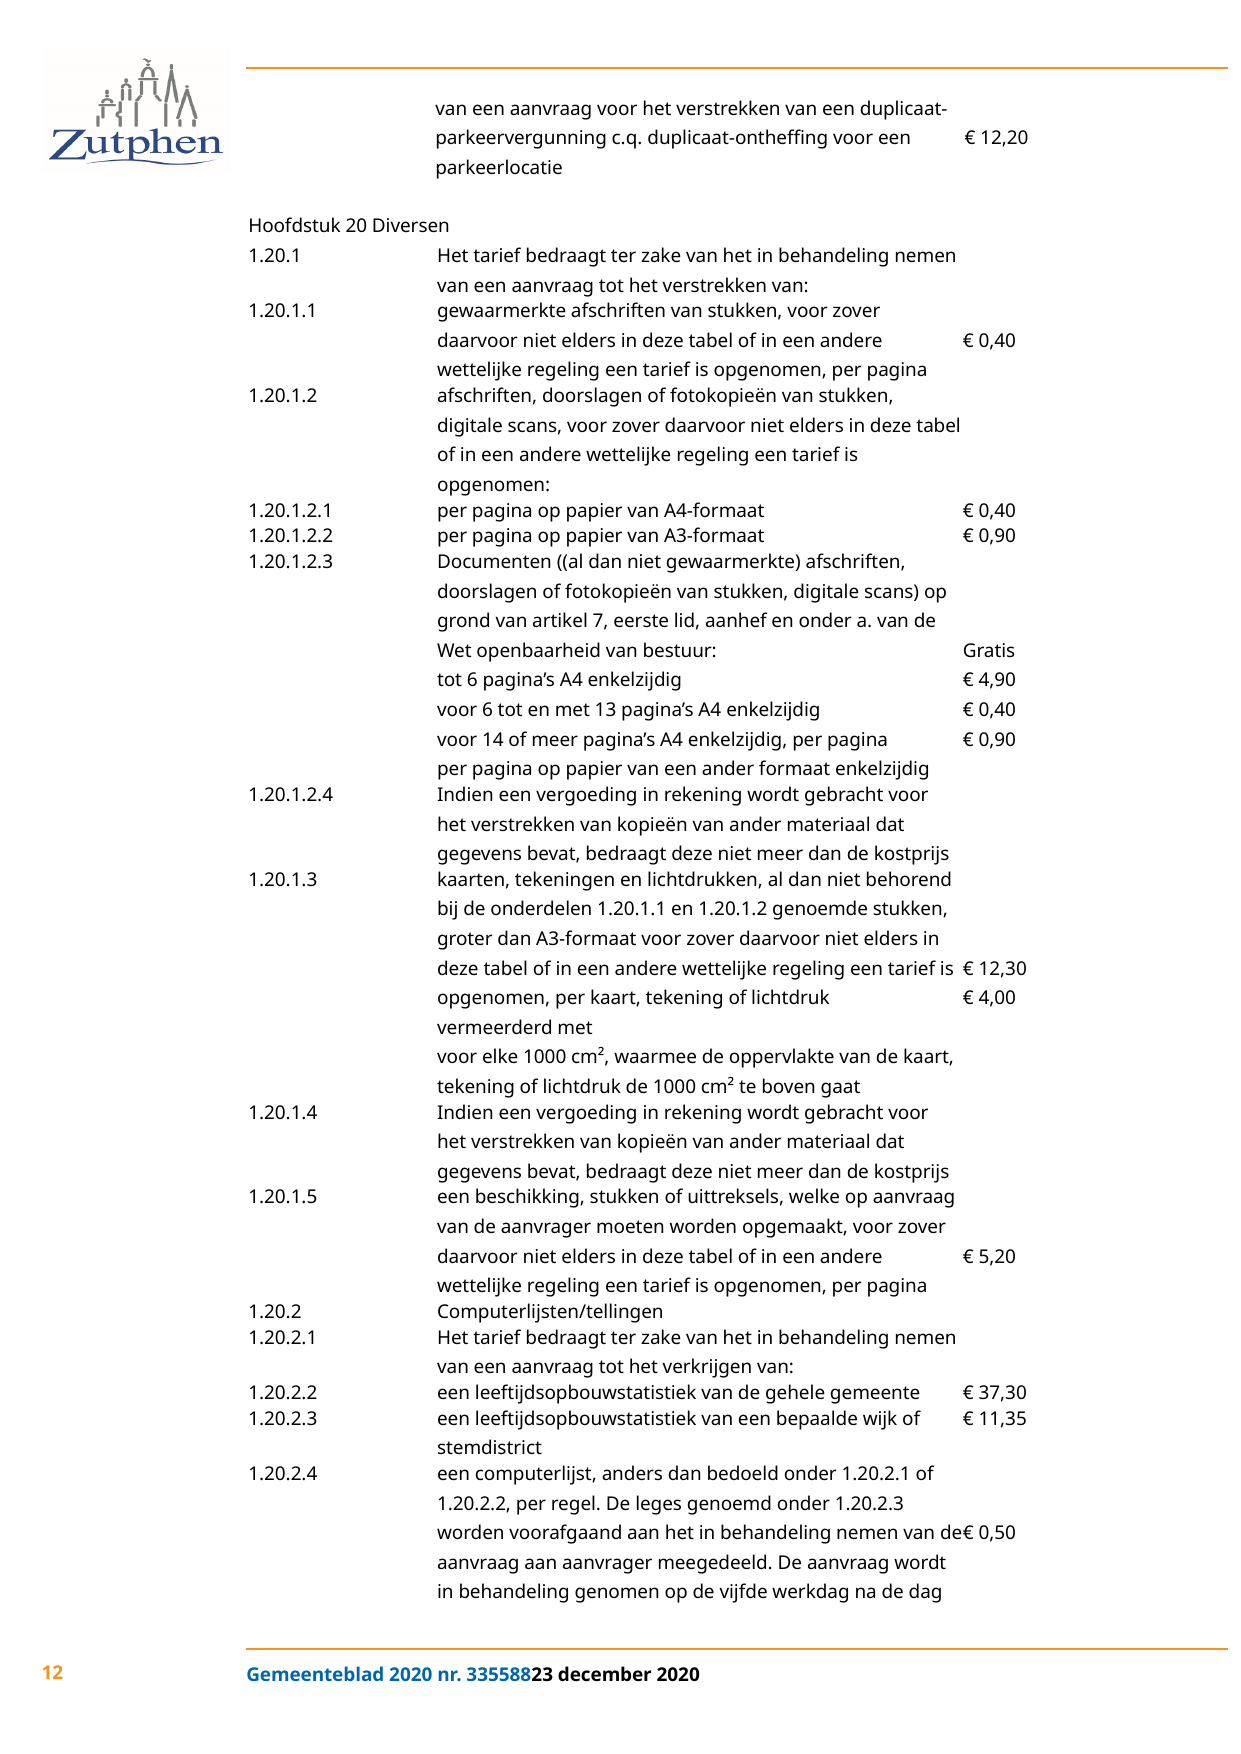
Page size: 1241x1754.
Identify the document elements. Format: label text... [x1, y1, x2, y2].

table_header 1.20.1 [248, 242, 437, 297]
table_cell kaarten, tekeningen en lichtdrukken, al dan niet behorend bij de onderdelen 1.20.1.1 en 1.20.1.2 genoemde stukken, groter dan A3-formaat voor zover daarvoor niet elders in deze tabel of in een andere wettelijke regeling een tarief is opgenomen, per kaart, tekening of lichtdruk vermeerderd met voor elke 1000 cm², waarmee de oppervlakte van de kaart, tekening of lichtdruk de 1000 cm² te boven gaat [437, 866, 963, 1099]
table_cell een beschikking, stukken of uittreksels, welke op aanvraag van de aanvrager moeten worden opgemaakt, voor zover daarvoor niet elders in deze tabel of in een andere wettelijke regeling een tarief is opgenomen, per pagina [437, 1184, 963, 1298]
table_cell [963, 1099, 1152, 1184]
table_cell € 0,50 [963, 1460, 1152, 1604]
table_cell [963, 1324, 1152, 1379]
table_cell 1.20.1.1 [248, 298, 437, 382]
table_cell een leeftijdsopbouwstatistiek van de gehele gemeente [437, 1379, 963, 1405]
table_cell Het tarief bedraagt ter zake van het in behandeling nemen van een aanvraag tot het verkrijgen van: [437, 1324, 963, 1379]
table_cell Indien een vergoeding in rekening wordt gebracht voor het verstrekken van kopieën van ander materiaal dat gegevens bevat, bedraagt deze niet meer dan de kostprijs [437, 781, 963, 866]
table_cell € 12,20 [964, 95, 1152, 180]
table_cell afschriften, doorslagen of fotokopieën van stukken, digitale scans, voor zover daarvoor niet elders in deze tabel of in een andere wettelijke regeling een tarief is opgenomen: [437, 383, 963, 497]
table_cell 1.20.1.4 [248, 1099, 437, 1184]
table_cell € 5,20 [963, 1184, 1152, 1298]
table_cell een computerlijst, anders dan bedoeld onder 1.20.2.1 of 1.20.2.2, per regel. De leges genoemd onder 1.20.2.3 worden voorafgaand aan het in behandeling nemen van de aanvraag aan aanvrager meegedeeld. De aanvraag wordt in behandeling genomen op de vijfde werkdag na de dag [437, 1460, 963, 1604]
table_cell 1.20.1.2.1 [248, 497, 437, 523]
text Hoofdstuk 20 Diversen [248, 212, 1152, 238]
table_cell Indien een vergoeding in rekening wordt gebracht voor het verstrekken van kopieën van ander materiaal dat gegevens bevat, bedraagt deze niet meer dan de kostprijs [437, 1099, 963, 1184]
table_cell een leeftijdsopbouwstatistiek van een bepaalde wijk of stemdistrict [437, 1405, 963, 1460]
table_cell [963, 1298, 1152, 1324]
table_cell van een aanvraag voor het verstrekken van een duplicaat-parkeervergunning c.q. duplicaat-ontheffing voor een parkeerlocatie [435, 95, 964, 180]
table_cell 1.20.2.2 [248, 1379, 437, 1405]
table_cell € 0,90 [963, 523, 1152, 548]
table_cell 1.20.1.2.3 [248, 548, 437, 781]
table_cell 1.20.2.3 [248, 1405, 437, 1460]
table_cell Computerlijsten/tellingen [437, 1298, 963, 1324]
table_cell 1.20.2.1 [248, 1324, 437, 1379]
table_cell [963, 781, 1152, 866]
table_cell 1.20.2 [248, 1298, 437, 1324]
table_cell [963, 383, 1152, 497]
table_cell € 37,30 [963, 1379, 1152, 1405]
table_cell 1.20.1.2.2 [248, 523, 437, 548]
table_cell [248, 95, 435, 180]
table_cell € 11,35 [963, 1405, 1152, 1460]
table_header Het tarief bedraagt ter zake van het in behandeling nemen van een aanvraag tot het verstrekken van: [437, 242, 963, 297]
table_cell 1.20.1.2.4 [248, 781, 437, 866]
table_cell per pagina op papier van A3-formaat [437, 523, 963, 548]
table_cell 1.20.1.2 [248, 383, 437, 497]
table_cell 1.20.1.3 [248, 866, 437, 1099]
table_cell 1.20.1.5 [248, 1184, 437, 1298]
table_cell Documenten ((al dan niet gewaarmerkte) afschriften, doorslagen of fotokopieën van stukken, digitale scans) op grond van artikel 7, eerste lid, aanhef en onder a. van de Wet openbaarheid van bestuur: tot 6 pagina’s A4 enkelzijdig voor 6 tot en met 13 pagina’s A4 enkelzijdig voor 14 of meer pagina’s A4 enkelzijdig, per pagina per pagina op papier van een ander formaat enkelzijdig [437, 548, 963, 781]
picture [41, 47, 231, 172]
table_cell € 0,40 [963, 298, 1152, 382]
table_cell 1.20.2.4 [248, 1460, 437, 1604]
table_cell per pagina op papier van A4-formaat [437, 497, 963, 523]
table_header [963, 242, 1152, 297]
table_cell € 12,30 € 4,00 [963, 866, 1152, 1099]
table_cell gewaarmerkte afschriften van stukken, voor zover daarvoor niet elders in deze tabel of in een andere wettelijke regeling een tarief is opgenomen, per pagina [437, 298, 963, 382]
table_cell € 0,40 [963, 497, 1152, 523]
table_cell Gratis € 4,90 € 0,40 € 0,90 [963, 548, 1152, 781]
